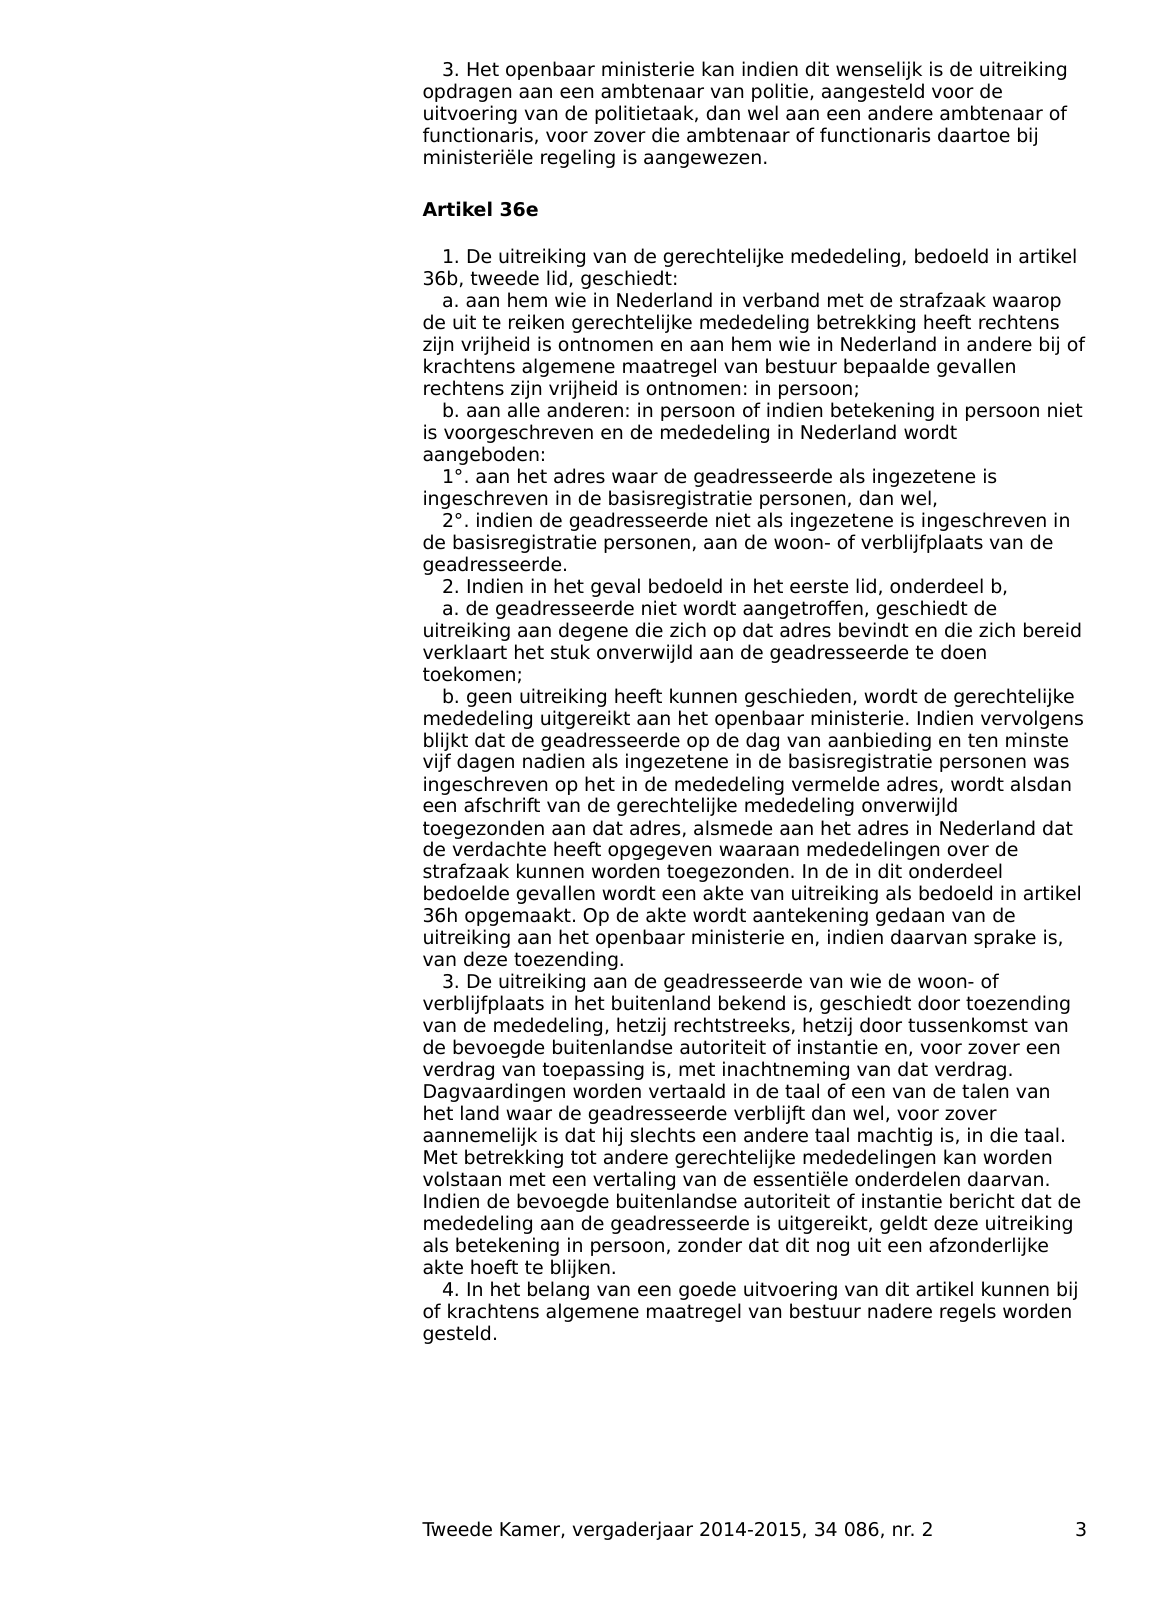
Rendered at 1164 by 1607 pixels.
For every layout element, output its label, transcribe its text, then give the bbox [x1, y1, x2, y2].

text 4. In het belang van een goede uitvoering van dit artikel kunnen bij of krachtens algemene maatregel van bestuur nadere regels worden gesteld. [422, 1279, 1087, 1345]
subtitle Artikel 36e [422, 199, 1087, 221]
text b. aan alle anderen: in persoon of indien betekening in persoon niet is voorgeschreven en de mededeling in Nederland wordt aangeboden: [422, 400, 1087, 466]
text 3. Het openbaar ministerie kan indien dit wenselijk is de uitreiking opdragen aan een ambtenaar van politie, aangesteld voor de uitvoering van de politietaak, dan wel aan een andere ambtenaar of functionaris, voor zover die ambtenaar of functionaris daartoe bij ministeriële regeling is aangewezen. [422, 59, 1087, 169]
text 3. De uitreiking aan de geadresseerde van wie de woon- of verblijfplaats in het buitenland bekend is, geschiedt door toezending van de mededeling, hetzij rechtstreeks, hetzij door tussenkomst van de bevoegde buitenlandse autoriteit of instantie en, voor zover een verdrag van toepassing is, met inachtneming van dat verdrag. Dagvaardingen worden vertaald in de taal of een van de talen van het land waar de geadresseerde verblijft dan wel, voor zover aannemelijk is dat hij slechts een andere taal machtig is, in die taal. Met betrekking tot andere gerechtelijke mededelingen kan worden volstaan met een vertaling van de essentiële onderdelen daarvan. Indien de bevoegde buitenlandse autoriteit of instantie bericht dat de mededeling aan de geadresseerde is uitgereikt, geldt deze uitreiking als betekening in persoon, zonder dat dit nog uit een afzonderlijke akte hoeft te blijken. [422, 971, 1087, 1279]
text 2°. indien de geadresseerde niet als ingezetene is ingeschreven in de basisregistratie personen, aan de woon- of verblijfplaats van de geadresseerde. [422, 510, 1087, 576]
text b. geen uitreiking heeft kunnen geschieden, wordt de gerechtelijke mededeling uitgereikt aan het openbaar ministerie. Indien vervolgens blijkt dat de geadresseerde op de dag van aanbieding en ten minste vijf dagen nadien als ingezetene in de basisregistratie personen was ingeschreven op het in de mededeling vermelde adres, wordt alsdan een afschrift van de gerechtelijke mededeling onverwijld toegezonden aan dat adres, alsmede aan het adres in Nederland dat de verdachte heeft opgegeven waaraan mededelingen over de strafzaak kunnen worden toegezonden. In de in dit onderdeel bedoelde gevallen wordt een akte van uitreiking als bedoeld in artikel 36h opgemaakt. Op de akte wordt aantekening gedaan van de uitreiking aan het openbaar ministerie en, indien daarvan sprake is, van deze toezending. [422, 686, 1087, 971]
text 2. Indien in het geval bedoeld in het eerste lid, onderdeel b, [422, 576, 1087, 598]
text a. de geadresseerde niet wordt aangetroffen, geschiedt de uitreiking aan degene die zich op dat adres bevindt en die zich bereid verklaart het stuk onverwijld aan de geadresseerde te doen toekomen; [422, 598, 1087, 686]
text 1. De uitreiking van de gerechtelijke mededeling, bedoeld in artikel 36b, tweede lid, geschiedt: [422, 246, 1087, 290]
text a. aan hem wie in Nederland in verband met de strafzaak waarop de uit te reiken gerechtelijke mededeling betrekking heeft rechtens zijn vrijheid is ontnomen en aan hem wie in Nederland in andere bij of krachtens algemene maatregel van bestuur bepaalde gevallen rechtens zijn vrijheid is ontnomen: in persoon; [422, 290, 1087, 400]
text 1°. aan het adres waar de geadresseerde als ingezetene is ingeschreven in de basisregistratie personen, dan wel, [422, 466, 1087, 510]
